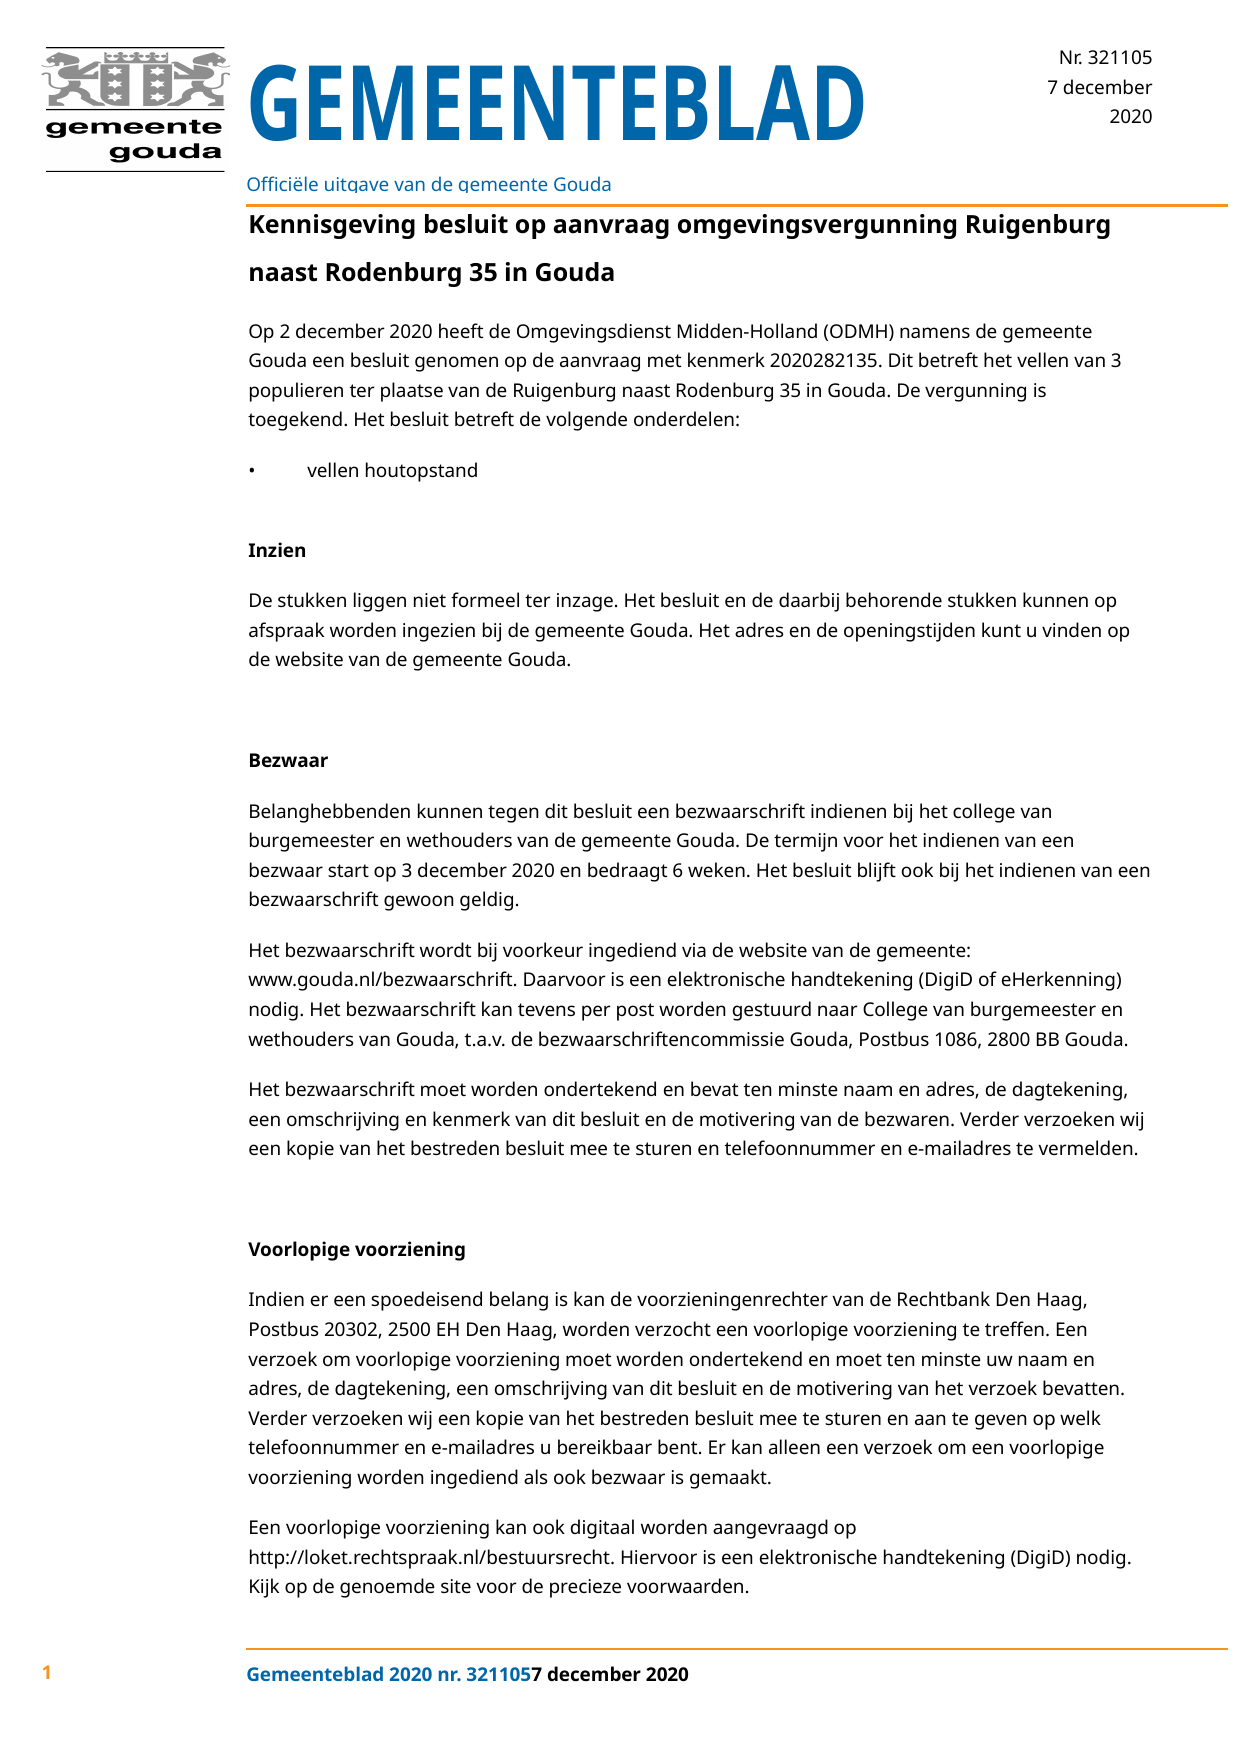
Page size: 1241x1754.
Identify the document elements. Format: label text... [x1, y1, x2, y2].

text Voorlopige voorziening [248, 1236, 1152, 1262]
text Kennisgeving besluit op aanvraag omgevingsvergunning Ruigenburg naast Rodenburg 35 in Gouda [248, 207, 1152, 288]
list vellen houtopstand [248, 457, 1152, 483]
text Belanghebbenden kunnen tegen dit besluit een bezwaarschrift indienen bij het college van burgemeester en wethouders van de gemeente Gouda. De termijn voor het indienen van een bezwaar start op 3 december 2020 en bedraagt 6 weken. Het besluit blijft ook bij het indienen van een bezwaarschrift gewoon geldig. [248, 798, 1152, 912]
text Het bezwaarschrift moet worden ondertekend en bevat ten minste naam en adres, de dagtekening, een omschrijving en kenmerk van dit besluit en de motivering van de bezwaren. Verder verzoeken wij een kopie van het bestreden besluit mee te sturen en telefoonnummer en e-mailadres te vermelden. [248, 1076, 1152, 1161]
text De stukken liggen niet formeel ter inzage. Het besluit en de daarbij behorende stukken kunnen op afspraak worden ingezien bij de gemeente Gouda. Het adres en de openingstijden kunt u vinden op de website van de gemeente Gouda. [248, 587, 1152, 672]
picture [41, 47, 231, 172]
text Indien er een spoedeisend belang is kan de voorzieningenrechter van de Rechtbank Den Haag, Postbus 20302, 2500 EH Den Haag, worden verzocht een voorlopige voorziening te treffen. Een verzoek om voorlopige voorziening moet worden ondertekend en moet ten minste uw naam en adres, de dagtekening, een omschrijving van dit besluit en de motivering van het verzoek bevatten. Verder verzoeken wij een kopie van het bestreden besluit mee te sturen en aan te geven op welk telefoonnummer en e-mailadres u bereikbaar bent. Er kan alleen een verzoek om een voorlopige voorziening worden ingediend als ook bezwaar is gemaakt. [248, 1287, 1152, 1490]
text Een voorlopige voorziening kan ook digitaal worden aangevraagd op http://loket.rechtspraak.nl/bestuursrecht. Hiervoor is een elektronische handtekening (DigiD) nodig. Kijk op de genoemde site voor de precieze voorwaarden. [248, 1514, 1152, 1599]
text Inzien [248, 537, 1152, 563]
text Op 2 december 2020 heeft de Omgevingsdienst Midden-Holland (ODMH) namens de gemeente Gouda een besluit genomen op de aanvraag met kenmerk 2020282135. Dit betreft het vellen van 3 populieren ter plaatse van de Ruigenburg naast Rodenburg 35 in Gouda. De vergunning is toegekend. Het besluit betreft de volgende onderdelen: [248, 318, 1152, 432]
text Het bezwaarschrift wordt bij voorkeur ingediend via de website van de gemeente: www.gouda.nl/bezwaarschrift. Daarvoor is een elektronische handtekening (DigiD of eHerkenning) nodig. Het bezwaarschrift kan tevens per post worden gestuurd naar College van burgemeester en wethouders van Gouda, t.a.v. de bezwaarschriftencommissie Gouda, Postbus 1086, 2800 BB Gouda. [248, 937, 1152, 1052]
text Bezwaar [248, 747, 1152, 773]
